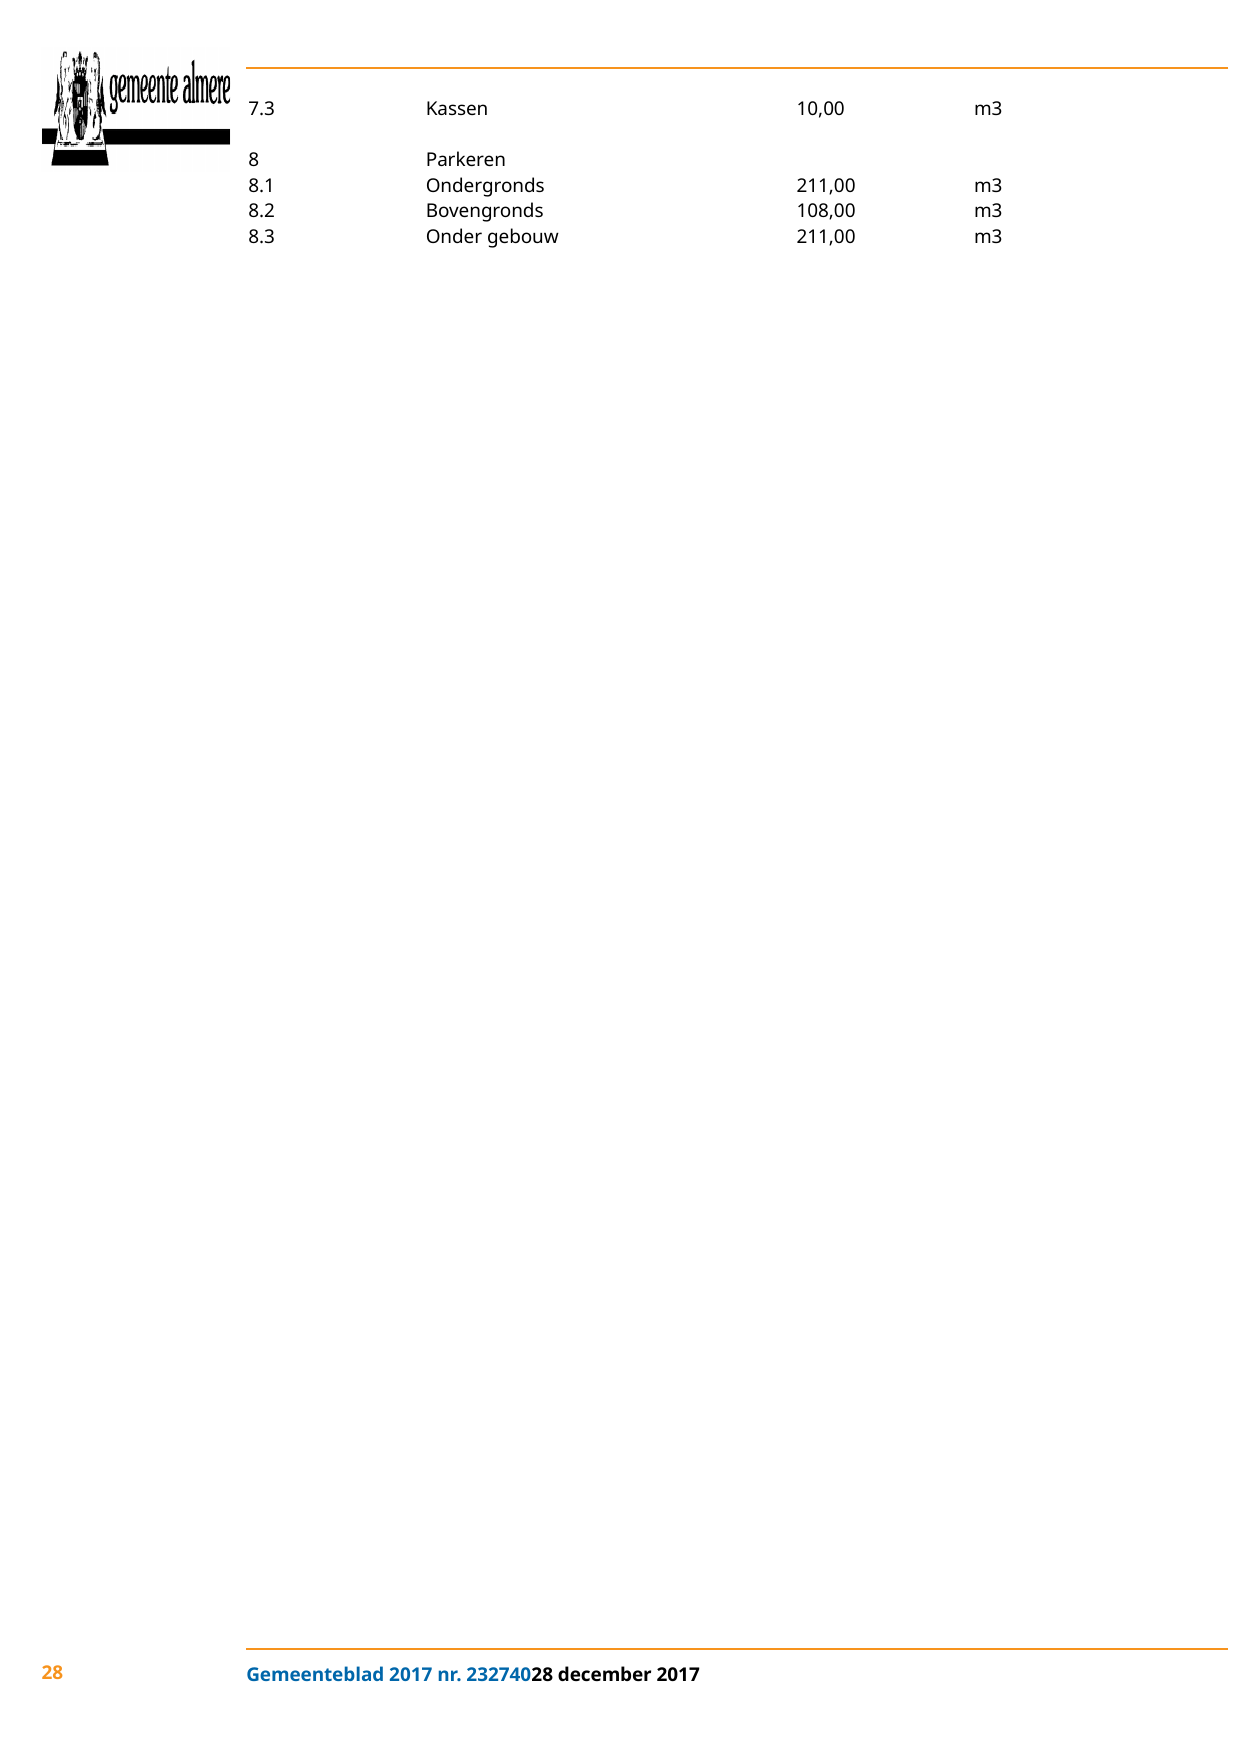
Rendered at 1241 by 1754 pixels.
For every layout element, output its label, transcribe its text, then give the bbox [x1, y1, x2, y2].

table_cell [426, 121, 796, 146]
table_cell 10,00 [796, 95, 974, 121]
table_cell 211,00 [796, 224, 974, 249]
table_cell 8 [248, 146, 426, 172]
table_cell [796, 121, 974, 146]
picture [41, 47, 231, 172]
table_cell Parkeren [426, 146, 796, 172]
table_cell 211,00 [796, 172, 974, 198]
table_cell Ondergronds [426, 172, 796, 198]
table_cell [248, 121, 426, 146]
table_cell Onder gebouw [426, 224, 796, 249]
table_cell m3 [974, 198, 1152, 223]
table_cell [974, 121, 1152, 146]
table_cell 108,00 [796, 198, 974, 223]
table_cell Bovengronds [426, 198, 796, 223]
table_cell [974, 146, 1152, 172]
table_cell m3 [974, 95, 1152, 121]
table_cell 8.2 [248, 198, 426, 223]
table_cell m3 [974, 172, 1152, 198]
table_cell [796, 146, 974, 172]
table_cell 8.3 [248, 224, 426, 249]
table_cell m3 [974, 224, 1152, 249]
table_cell 7.3 [248, 95, 426, 121]
table_cell Kassen [426, 95, 796, 121]
table_cell 8.1 [248, 172, 426, 198]
